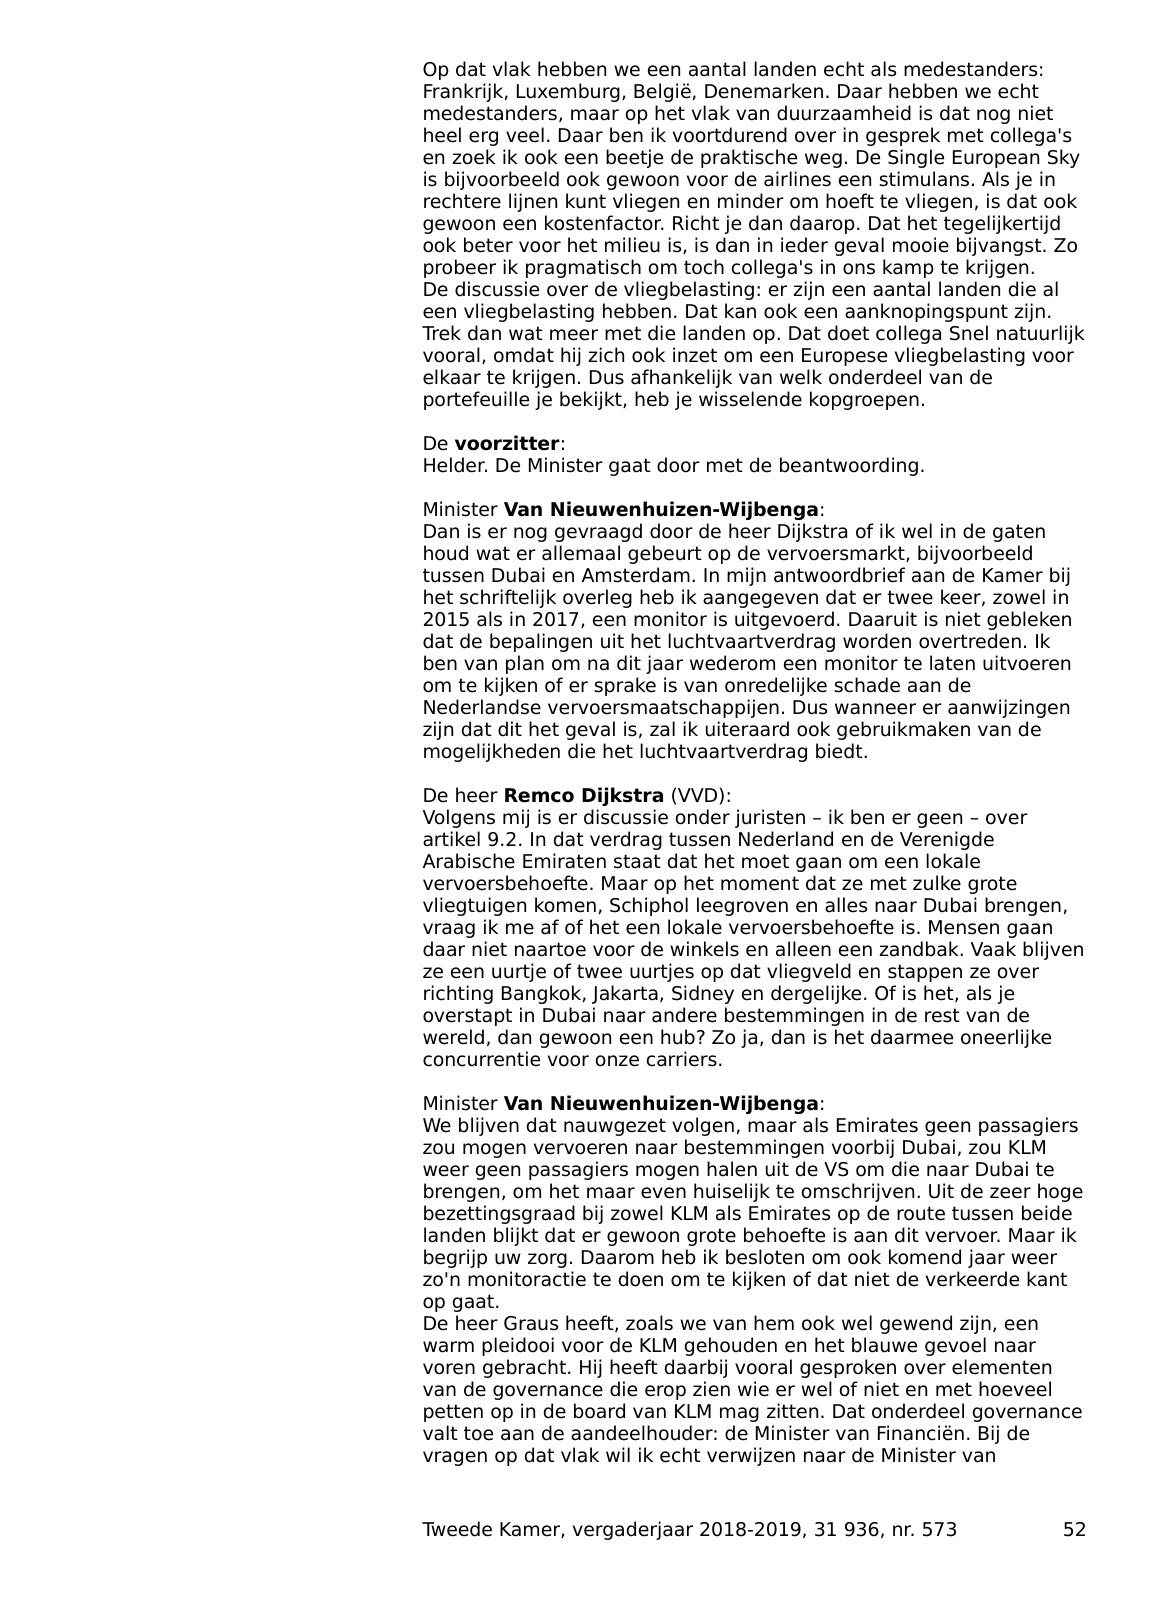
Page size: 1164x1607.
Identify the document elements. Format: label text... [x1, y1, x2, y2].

text Minister Van Nieuwenhuizen-Wijbenga: [422, 1093, 1087, 1115]
text Dan is er nog gevraagd door de heer Dijkstra of ik wel in de gaten houd wat er allemaal gebeurt op de vervoersmarkt, bijvoorbeeld tussen Dubai en Amsterdam. In mijn antwoordbrief aan de Kamer bij het schriftelijk overleg heb ik aangegeven dat er twee keer, zowel in 2015 als in 2017, een monitor is uitgevoerd. Daaruit is niet gebleken dat de bepalingen uit het luchtvaartverdrag worden overtreden. Ik ben van plan om na dit jaar wederom een monitor te laten uitvoeren om te kijken of er sprake is van onredelijke schade aan de Nederlandse vervoersmaatschappijen. Dus wanneer er aanwijzingen zijn dat dit het geval is, zal ik uiteraard ook gebruikmaken van de mogelijkheden die het luchtvaartverdrag biedt. [422, 521, 1087, 763]
text Op dat vlak hebben we een aantal landen echt als medestanders: Frankrijk, Luxemburg, België, Denemarken. Daar hebben we echt medestanders, maar op het vlak van duurzaamheid is dat nog niet heel erg veel. Daar ben ik voortdurend over in gesprek met collega's en zoek ik ook een beetje de praktische weg. De Single European Sky is bijvoorbeeld ook gewoon voor de airlines een stimulans. Als je in rechtere lijnen kunt vliegen en minder om hoeft te vliegen, is dat ook gewoon een kostenfactor. Richt je dan daarop. Dat het tegelijkertijd ook beter voor het milieu is, is dan in ieder geval mooie bijvangst. Zo probeer ik pragmatisch om toch collega's in ons kamp te krijgen. [422, 59, 1087, 279]
text De heer Graus heeft, zoals we van hem ook wel gewend zijn, een warm pleidooi voor de KLM gehouden en het blauwe gevoel naar voren gebracht. Hij heeft daarbij vooral gesproken over elementen van de governance die erop zien wie er wel of niet en met hoeveel petten op in de board van KLM mag zitten. Dat onderdeel governance valt toe aan de aandeelhouder: de Minister van Financiën. Bij de vragen op dat vlak wil ik echt verwijzen naar de Minister van [422, 1313, 1087, 1467]
text De discussie over de vliegbelasting: er zijn een aantal landen die al een vliegbelasting hebben. Dat kan ook een aanknopingspunt zijn. Trek dan wat meer met die landen op. Dat doet collega Snel natuurlijk vooral, omdat hij zich ook inzet om een Europese vliegbelasting voor elkaar te krijgen. Dus afhankelijk van welk onderdeel van de portefeuille je bekijkt, heb je wisselende kopgroepen. [422, 279, 1087, 411]
text De voorzitter: [422, 433, 1087, 455]
text We blijven dat nauwgezet volgen, maar als Emirates geen passagiers zou mogen vervoeren naar bestemmingen voorbij Dubai, zou KLM weer geen passagiers mogen halen uit de VS om die naar Dubai te brengen, om het maar even huiselijk te omschrijven. Uit de zeer hoge bezettingsgraad bij zowel KLM als Emirates op de route tussen beide landen blijkt dat er gewoon grote behoefte is aan dit vervoer. Maar ik begrijp uw zorg. Daarom heb ik besloten om ook komend jaar weer zo'n monitoractie te doen om te kijken of dat niet de verkeerde kant op gaat. [422, 1115, 1087, 1313]
text Volgens mij is er discussie onder juristen – ik ben er geen – over artikel 9.2. In dat verdrag tussen Nederland en de Verenigde Arabische Emiraten staat dat het moet gaan om een lokale vervoersbehoefte. Maar op het moment dat ze met zulke grote vliegtuigen komen, Schiphol leegroven en alles naar Dubai brengen, vraag ik me af of het een lokale vervoersbehoefte is. Mensen gaan daar niet naartoe voor de winkels en alleen een zandbak. Vaak blijven ze een uurtje of twee uurtjes op dat vliegveld en stappen ze over richting Bangkok, Jakarta, Sidney en dergelijke. Of is het, als je overstapt in Dubai naar andere bestemmingen in de rest van de wereld, dan gewoon een hub? Zo ja, dan is het daarmee oneerlijke concurrentie voor onze carriers. [422, 807, 1087, 1071]
text Helder. De Minister gaat door met de beantwoording. [422, 455, 1087, 477]
text Minister Van Nieuwenhuizen-Wijbenga: [422, 499, 1087, 521]
text De heer Remco Dijkstra (VVD): [422, 785, 1087, 807]
